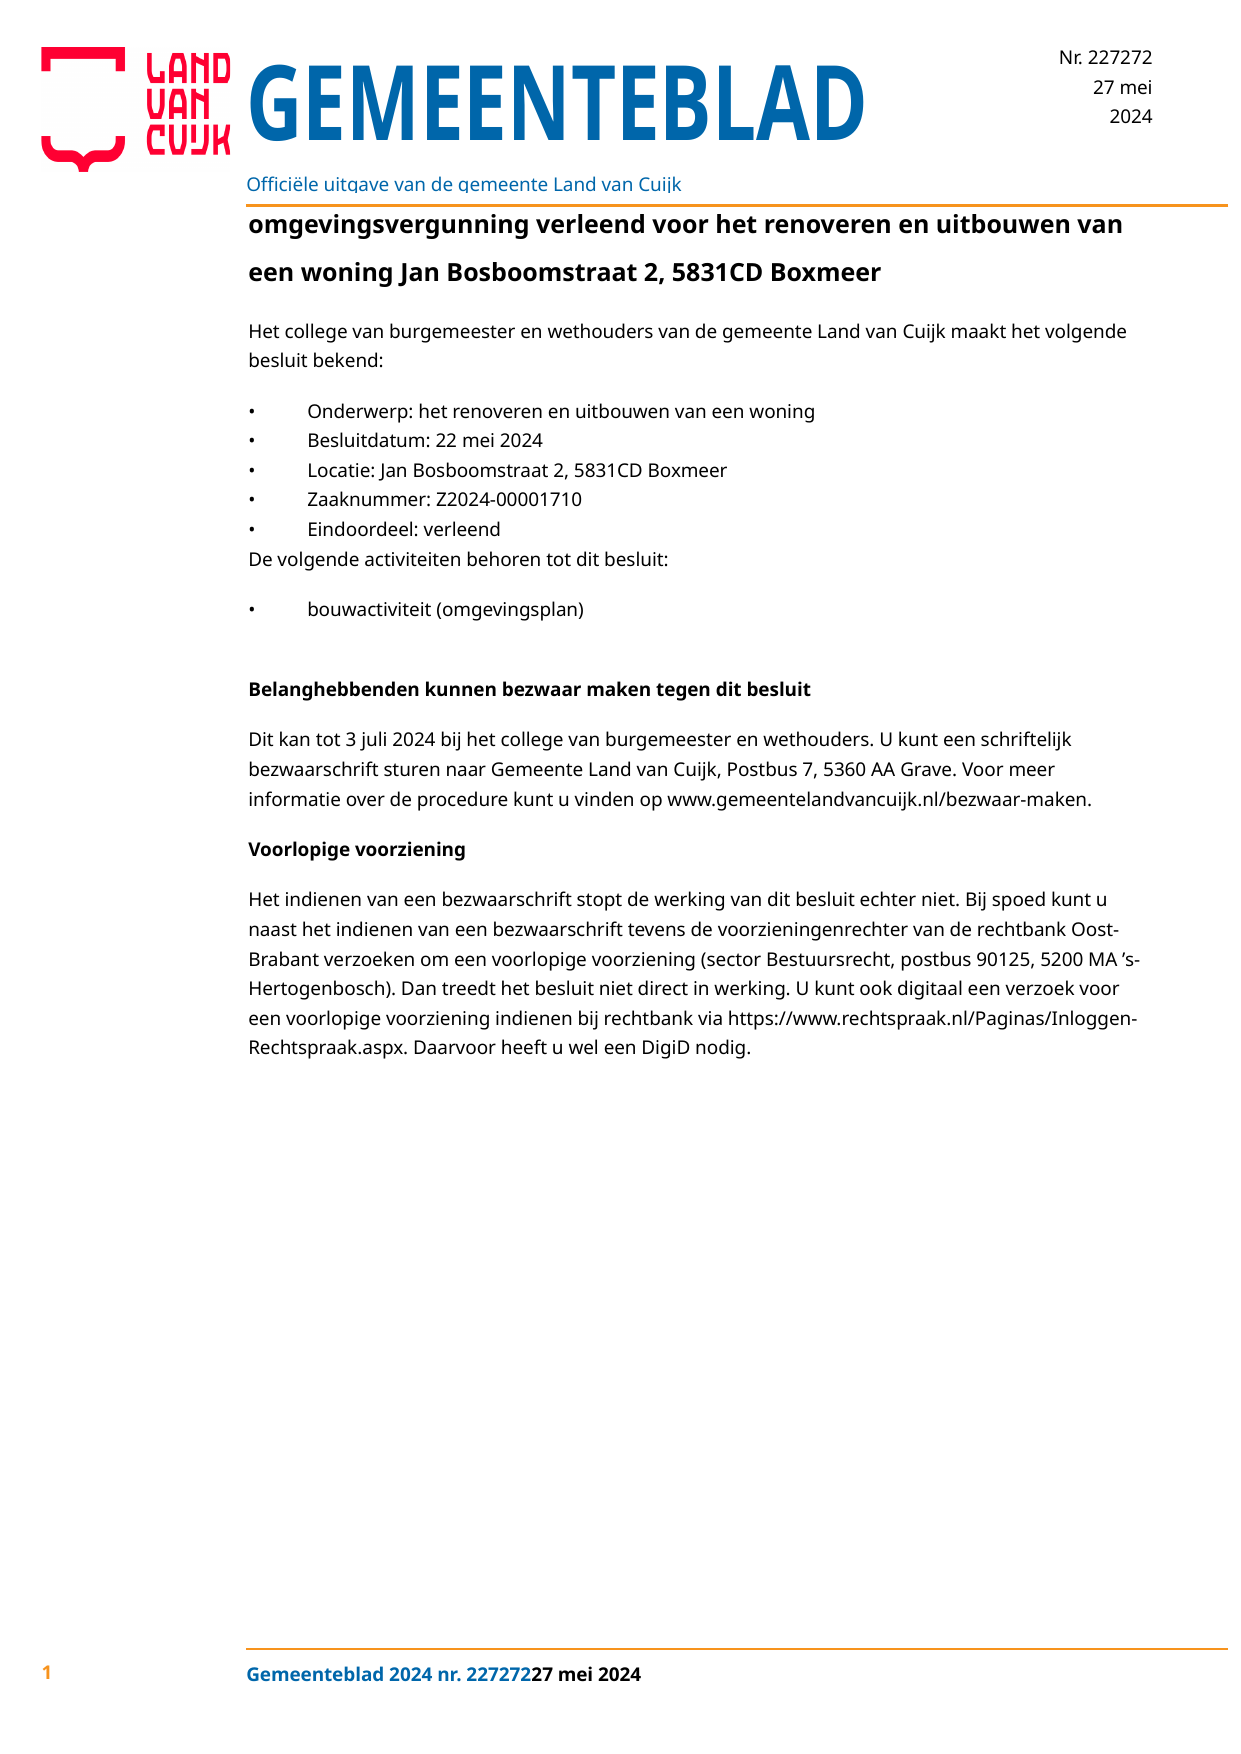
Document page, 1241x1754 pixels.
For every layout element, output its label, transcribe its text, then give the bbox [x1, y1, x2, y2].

text Het indienen van een bezwaarschrift stopt de werking van dit besluit echter niet. Bij spoed kunt u naast het indienen van een bezwaarschrift tevens de voorzieningenrechter van de rechtbank Oost-Brabant verzoeken om een voorlopige voorziening (sector Bestuursrecht, postbus 90125, 5200 MA ’s-Hertogenbosch). Dan treedt het besluit niet direct in werking. U kunt ook digitaal een verzoek voor een voorlopige voorziening indienen bij rechtbank via https://www.rechtspraak.nl/Paginas/Inloggen-Rechtspraak.aspx. Daarvoor heeft u wel een DigiD nodig. [248, 887, 1152, 1060]
text Het college van burgemeester en wethouders van de gemeente Land van Cuijk maakt het volgende besluit bekend: [248, 318, 1152, 373]
list Eindoordeel: verleend [248, 516, 1152, 542]
list bouwactiviteit (omgevingsplan) [248, 596, 1152, 622]
list Zaaknummer: Z2024-00001710 [248, 487, 1152, 512]
text Voorlopige voorziening [248, 836, 1152, 862]
text omgevingsvergunning verleend voor het renoveren en uitbouwen van een woning Jan Bosboomstraat 2, 5831CD Boxmeer [248, 207, 1152, 288]
list Besluitdatum: 22 mei 2024 [248, 427, 1152, 453]
list Onderwerp: het renoveren en uitbouwen van een woning [248, 398, 1152, 424]
text Dit kan tot 3 juli 2024 bij het college van burgemeester en wethouders. U kunt een schriftelijk bezwaarschrift sturen naar Gemeente Land van Cuijk, Postbus 7, 5360 AA Grave. Voor meer informatie over de procedure kunt u vinden op www.gemeentelandvancuijk.nl/bezwaar-maken. [248, 727, 1152, 812]
text De volgende activiteiten behoren tot dit besluit: [248, 546, 1152, 572]
picture [41, 47, 231, 172]
text Belanghebbenden kunnen bezwaar maken tegen dit besluit [248, 676, 1152, 702]
list Locatie: Jan Bosboomstraat 2, 5831CD Boxmeer [248, 457, 1152, 483]
